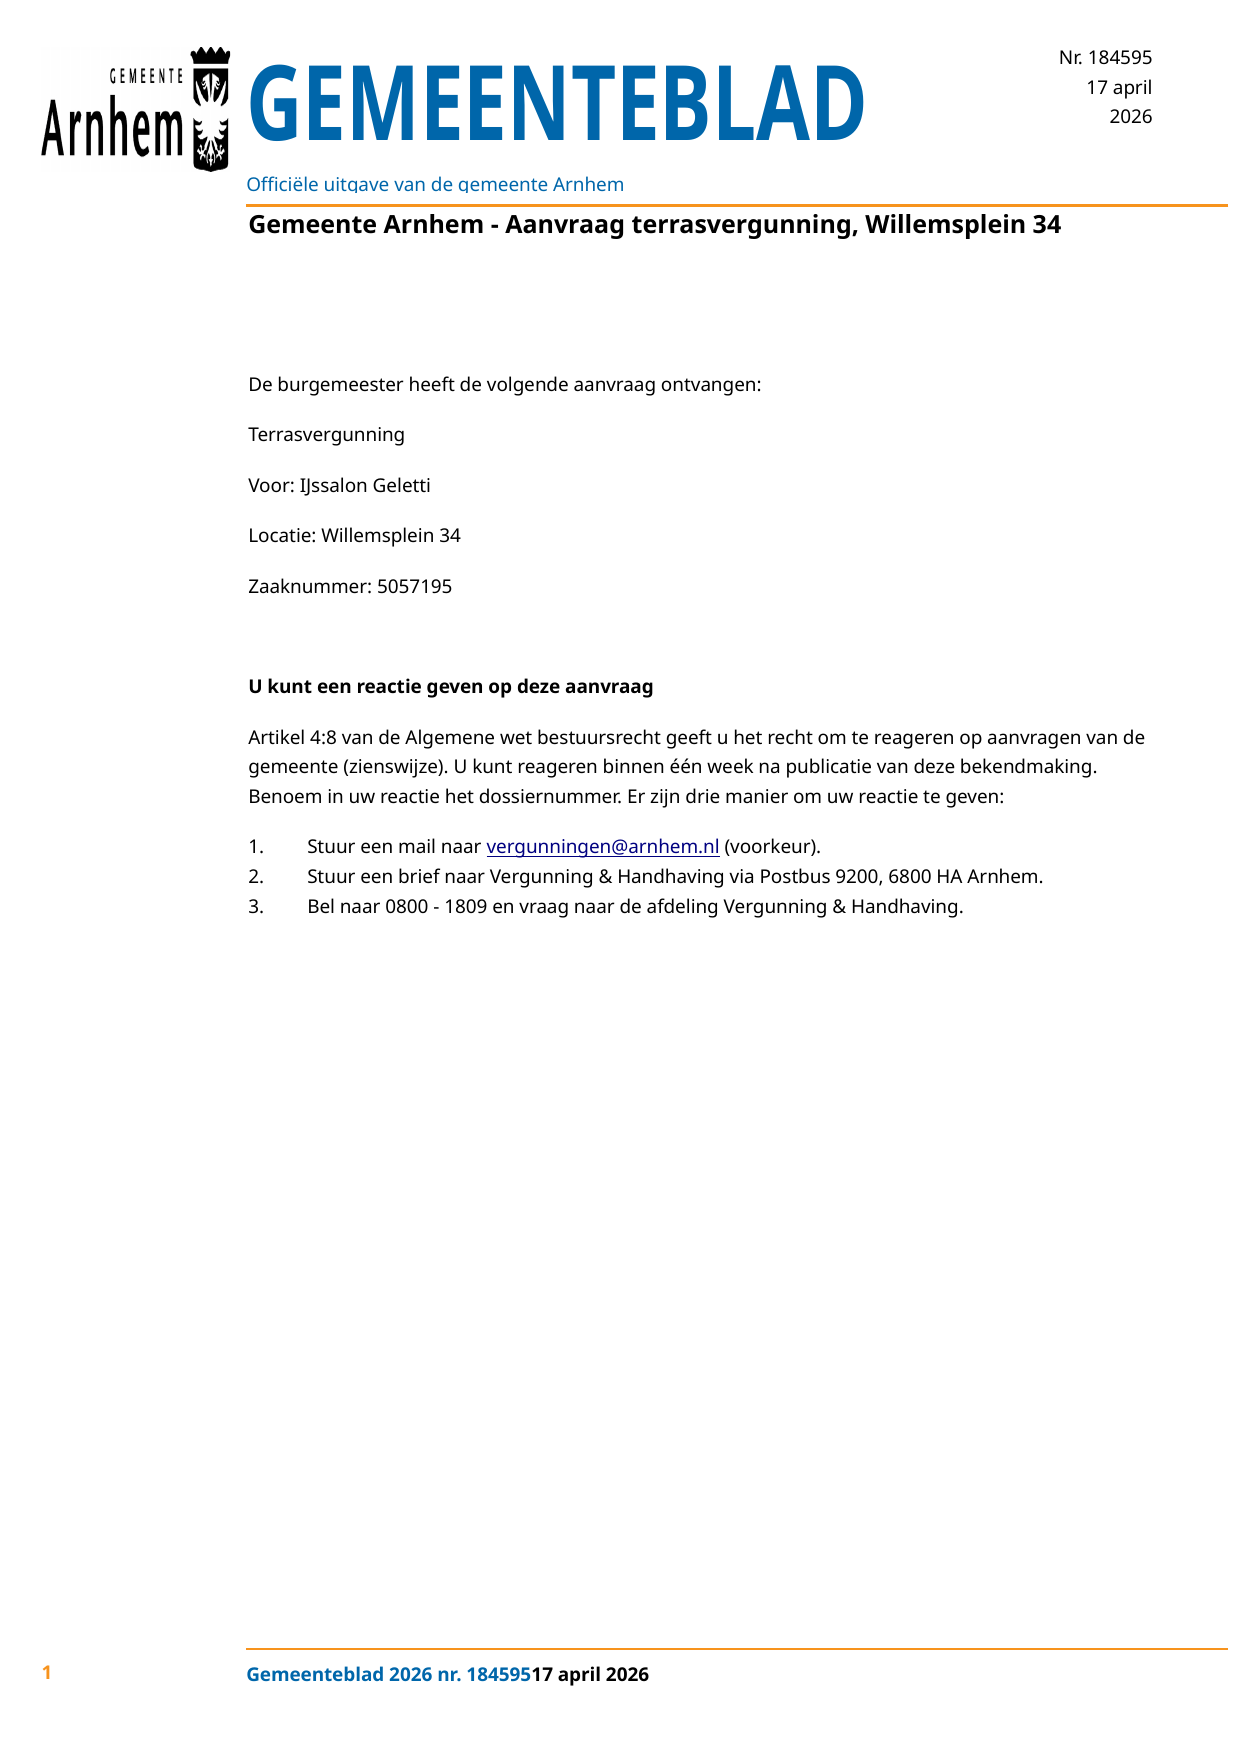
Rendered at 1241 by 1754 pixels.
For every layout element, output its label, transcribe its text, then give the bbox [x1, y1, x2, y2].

list Stuur een brief naar Vergunning & Handhaving via Postbus 9200, 6800 HA Arnhem. [248, 863, 1152, 889]
text Voor: IJssalon Geletti [248, 472, 1152, 498]
text Artikel 4:8 van de Algemene wet bestuursrecht geeft u het recht om te reageren op aanvragen van de gemeente (zienswijze). U kunt reageren binnen één week na publicatie van deze bekendmaking. Benoem in uw reactie het dossiernummer. Er zijn drie manier om uw reactie te geven: [248, 724, 1152, 809]
text Gemeente Arnhem - Aanvraag terrasvergunning, Willemsplein 34 [248, 207, 1152, 241]
list Stuur een mail naar vergunningen@arnhem.nl (voorkeur). [248, 834, 1152, 859]
text Locatie: Willemsplein 34 [248, 522, 1152, 548]
text U kunt een reactie geven op deze aanvraag [248, 674, 1152, 699]
picture [41, 47, 231, 172]
list Bel naar 0800 - 1809 en vraag naar de afdeling Vergunning & Handhaving. [248, 893, 1152, 918]
text Terrasvergunning [248, 422, 1152, 447]
text De burgemeester heeft de volgende aanvraag ontvangen: [248, 371, 1152, 397]
text Zaaknummer: 5057195 [248, 573, 1152, 598]
